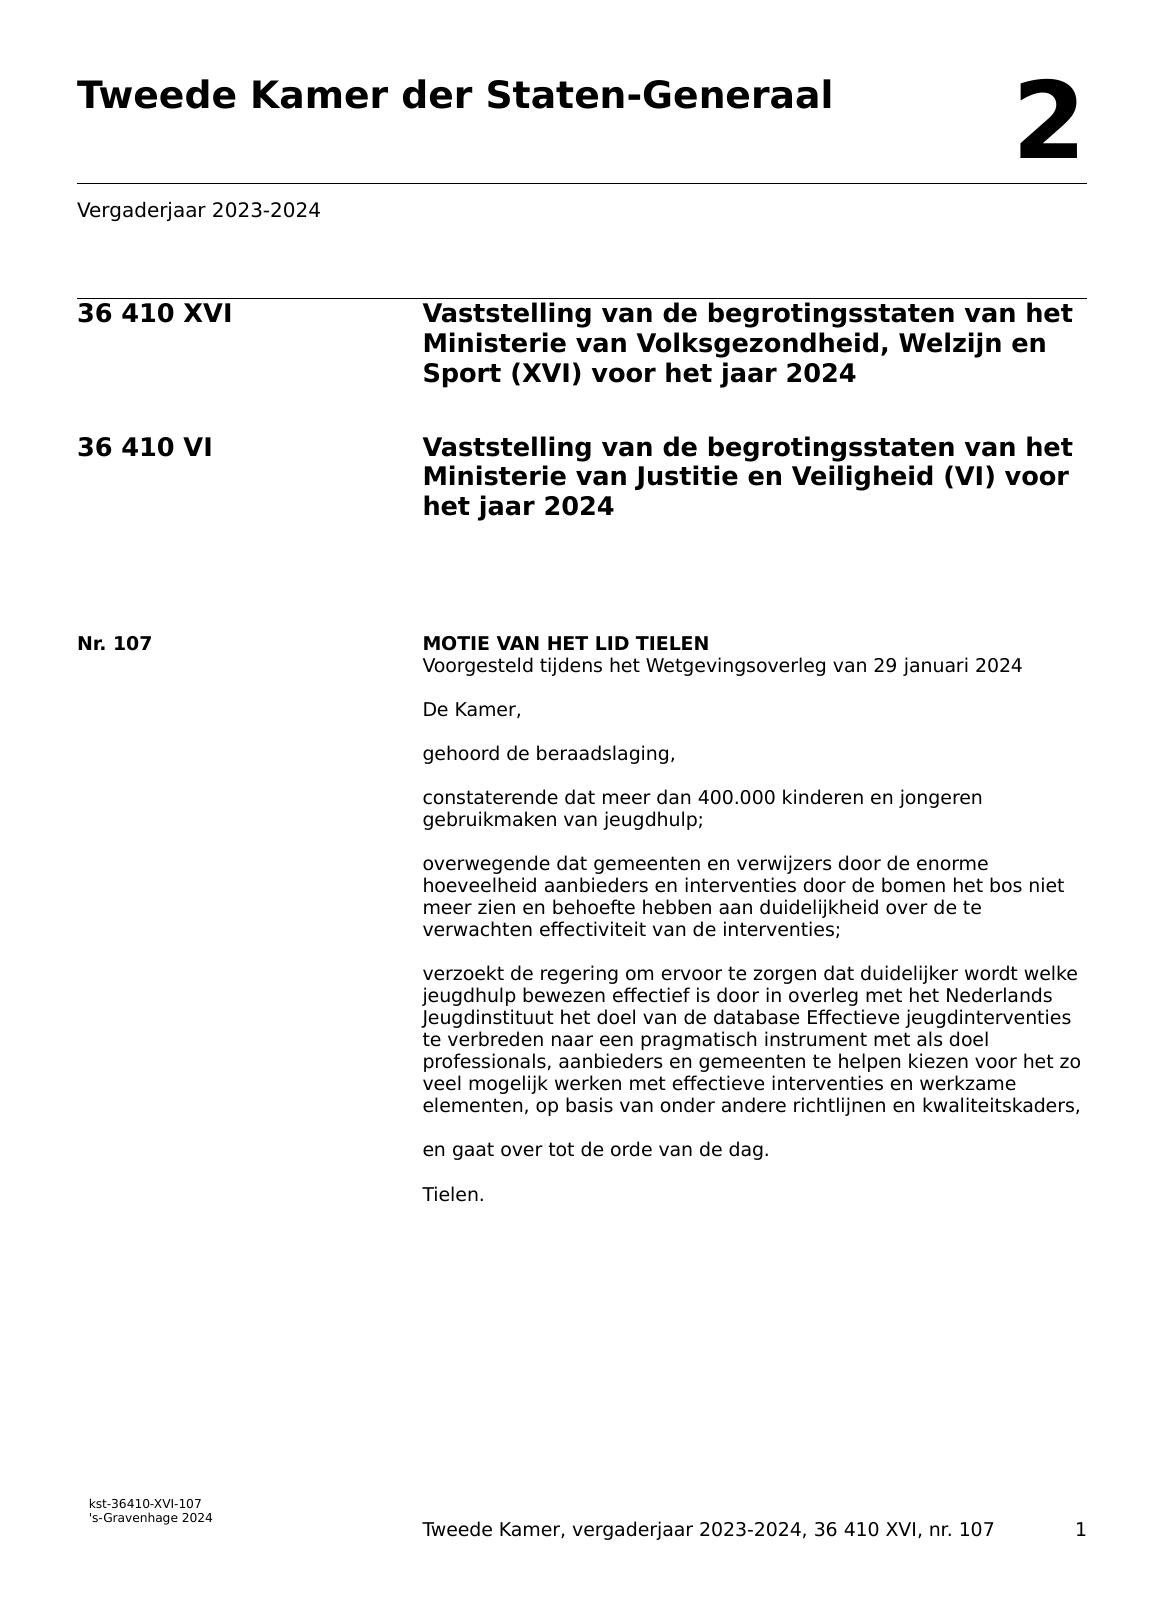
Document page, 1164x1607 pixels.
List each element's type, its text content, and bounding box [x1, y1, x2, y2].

text gehoord de beraadslaging, [422, 743, 1087, 765]
text en gaat over tot de orde van de dag. [422, 1139, 1087, 1161]
subtitle 36 410 VI Vaststelling van de begrotingsstaten van het Ministerie van Justitie en Veiligheid (VI) voor het jaar 2024 [77, 432, 1087, 521]
table_header 2 [886, 59, 1087, 183]
text De Kamer, [422, 699, 1087, 721]
table_cell Vergaderjaar 2023-2024 [77, 184, 1087, 298]
subtitle Nr. 107 MOTIE VAN HET LID TIELEN [77, 632, 1087, 654]
text 's-Gravenhage 2024 [88, 1511, 323, 1525]
text kst-36410-XVI-107 [88, 1497, 323, 1511]
text Voorgesteld tijdens het Wetgevingsoverleg van 29 januari 2024 [422, 654, 1087, 676]
text Tielen. [422, 1183, 1087, 1205]
text overwegende dat gemeenten en verwijzers door de enorme hoeveelheid aanbieders en interventies door de bomen het bos niet meer zien en behoefte hebben aan duidelijkheid over de te verwachten effectiviteit van de interventies; [422, 853, 1087, 941]
table_header Tweede Kamer der Staten-Generaal [77, 59, 886, 183]
text constaterende dat meer dan 400.000 kinderen en jongeren gebruikmaken van jeugdhulp; [422, 787, 1087, 831]
subtitle 36 410 XVI Vaststelling van de begrotingsstaten van het Ministerie van Volksgezondheid, Welzijn en Sport (XVI) voor het jaar 2024 [77, 299, 1087, 388]
text verzoekt de regering om ervoor te zorgen dat duidelijker wordt welke jeugdhulp bewezen effectief is door in overleg met het Nederlands Jeugdinstituut het doel van de database Effectieve jeugdinterventies te verbreden naar een pragmatisch instrument met als doel professionals, aanbieders en gemeenten te helpen kiezen voor het zo veel mogelijk werken met effectieve interventies en werkzame elementen, op basis van onder andere richtlijnen en kwaliteitskaders, [422, 963, 1087, 1117]
